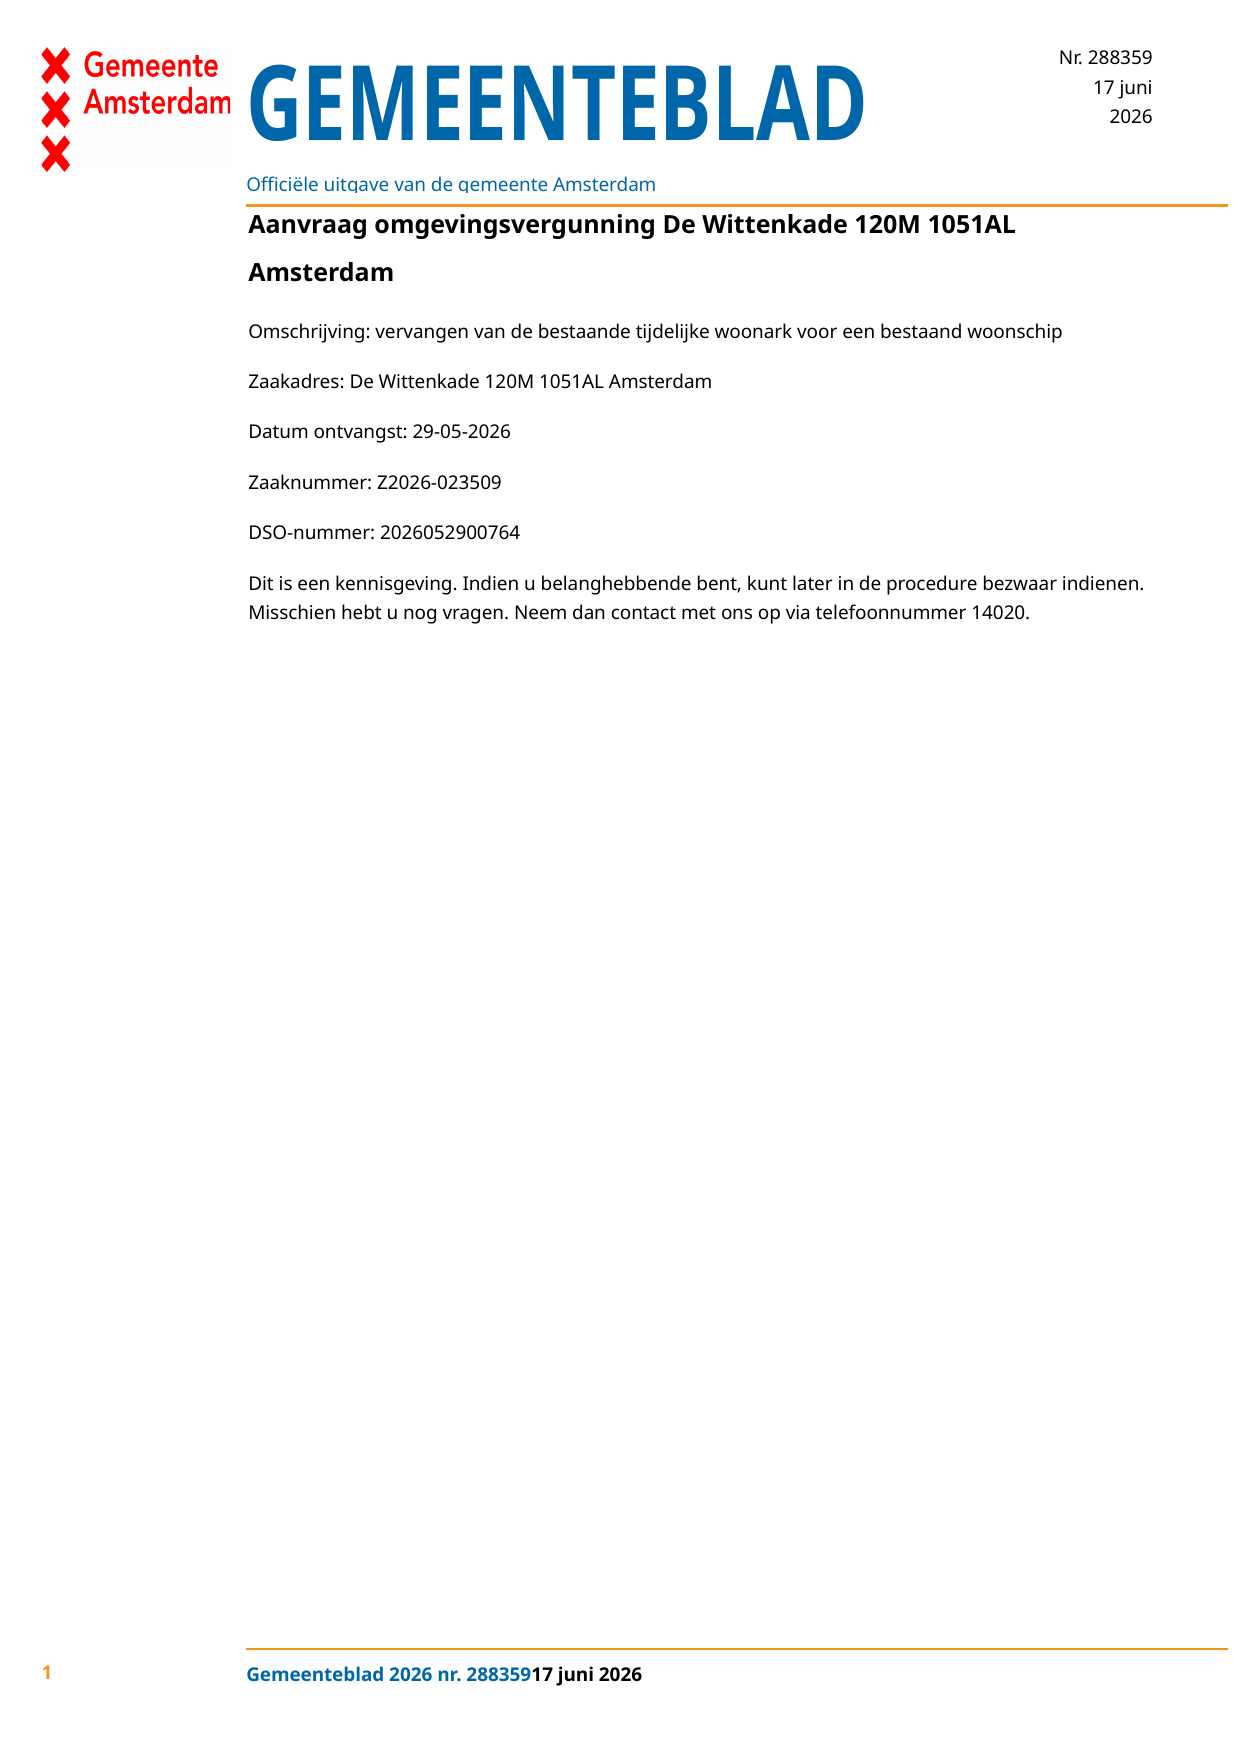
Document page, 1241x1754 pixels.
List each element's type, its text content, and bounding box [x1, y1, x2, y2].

text DSO-nummer: 2026052900764 [248, 519, 1152, 545]
text Dit is een kennisgeving. Indien u belanghebbende bent, kunt later in de procedure bezwaar indienen. Misschien hebt u nog vragen. Neem dan contact met ons op via telefoonnummer 14020. [248, 570, 1152, 625]
text Zaaknummer: Z2026-023509 [248, 469, 1152, 495]
text Datum ontvangst: 29-05-2026 [248, 419, 1152, 444]
picture [41, 47, 231, 172]
text Omschrijving: vervangen van de bestaande tijdelijke woonark voor een bestaand woonschip [248, 318, 1152, 344]
text Zaakadres: De Wittenkade 120M 1051AL Amsterdam [248, 368, 1152, 394]
text Aanvraag omgevingsvergunning De Wittenkade 120M 1051AL Amsterdam [248, 207, 1152, 288]
